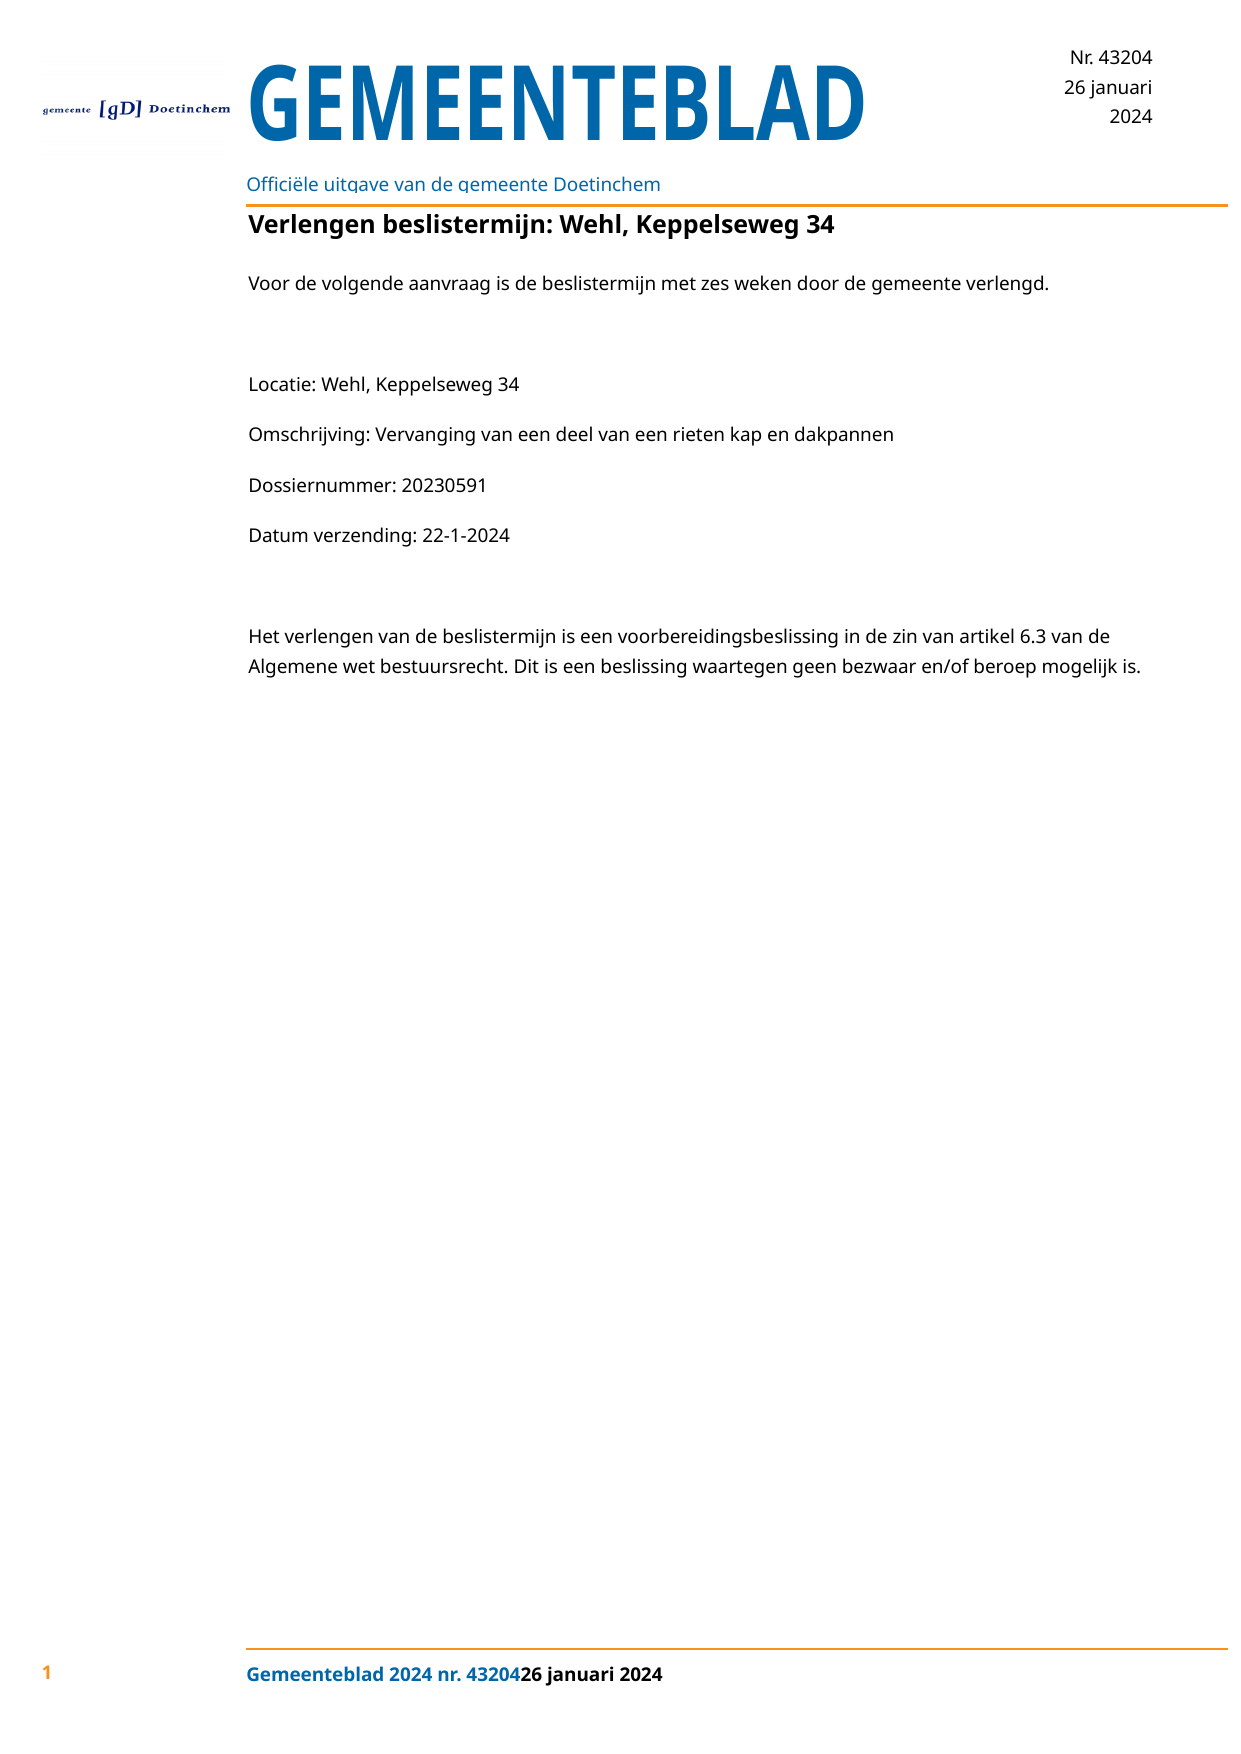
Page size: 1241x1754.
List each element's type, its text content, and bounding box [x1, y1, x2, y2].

text Datum verzending: 22-1-2024 [248, 522, 1152, 548]
text Dossiernummer: 20230591 [248, 472, 1152, 498]
text Voor de volgende aanvraag is de beslistermijn met zes weken door de gemeente verlengd. [248, 270, 1152, 296]
text Locatie: Wehl, Keppelseweg 34 [248, 371, 1152, 397]
picture [41, 47, 231, 172]
text Het verlengen van de beslistermijn is een voorbereidingsbeslissing in de zin van artikel 6.3 van de Algemene wet bestuursrecht. Dit is een beslissing waartegen geen bezwaar en/of beroep mogelijk is. [248, 623, 1152, 678]
text Omschrijving: Vervanging van een deel van een rieten kap en dakpannen [248, 422, 1152, 447]
text Verlengen beslistermijn: Wehl, Keppelseweg 34 [248, 207, 1152, 241]
